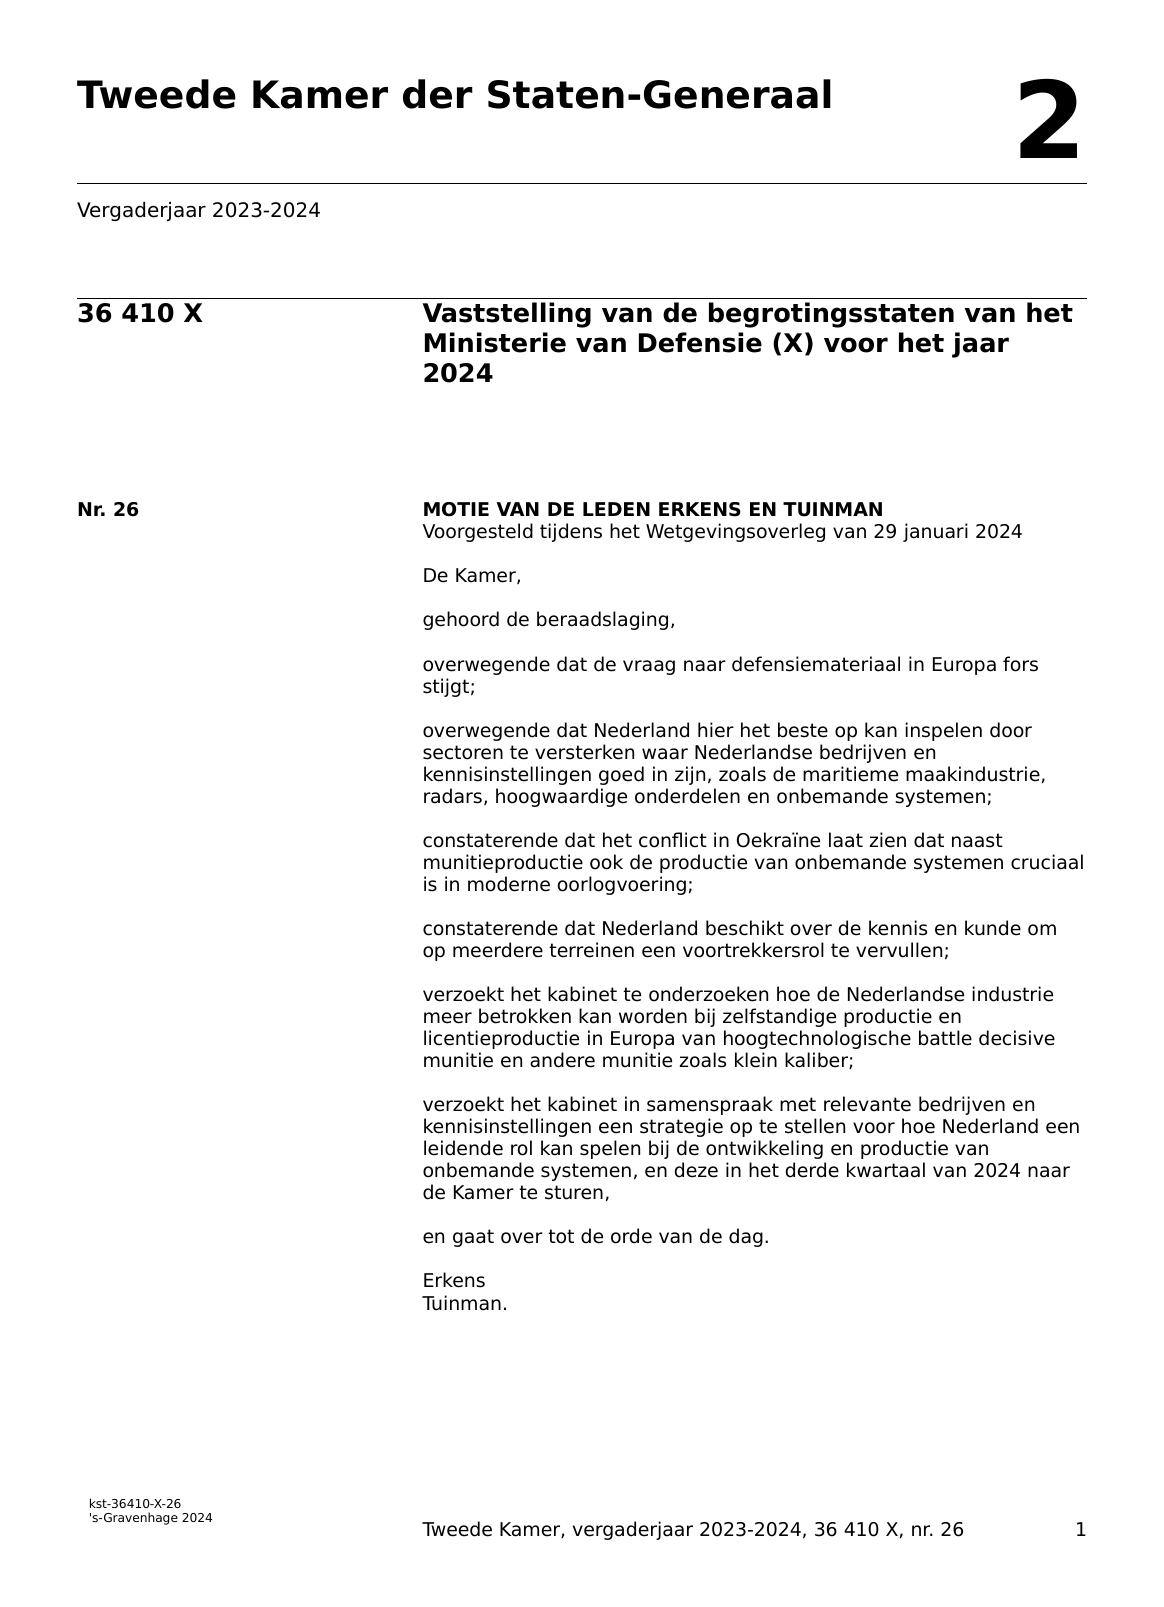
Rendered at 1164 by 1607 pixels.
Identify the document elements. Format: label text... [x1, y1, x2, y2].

text Voorgesteld tijdens het Wetgevingsoverleg van 29 januari 2024 [422, 521, 1087, 543]
table_cell Vergaderjaar 2023-2024 [77, 184, 1087, 298]
table_header 2 [886, 59, 1087, 183]
text Erkens [422, 1270, 1087, 1292]
text overwegende dat Nederland hier het beste op kan inspelen door sectoren te versterken waar Nederlandse bedrijven en kennisinstellingen goed in zijn, zoals de maritieme maakindustrie, radars, hoogwaardige onderdelen en onbemande systemen; [422, 720, 1087, 808]
subtitle 36 410 X Vaststelling van de begrotingsstaten van het Ministerie van Defensie (X) voor het jaar 2024 [77, 299, 1087, 388]
text verzoekt het kabinet te onderzoeken hoe de Nederlandse industrie meer betrokken kan worden bij zelfstandige productie en licentieproductie in Europa van hoogtechnologische battle decisive munitie en andere munitie zoals klein kaliber; [422, 984, 1087, 1072]
text constaterende dat Nederland beschikt over de kennis en kunde om op meerdere terreinen een voortrekkersrol te vervullen; [422, 918, 1087, 962]
text en gaat over tot de orde van de dag. [422, 1226, 1087, 1248]
text De Kamer, [422, 565, 1087, 587]
text kst-36410-X-26 [88, 1497, 323, 1511]
text gehoord de beraadslaging, [422, 609, 1087, 631]
text constaterende dat het conflict in Oekraïne laat zien dat naast munitieproductie ook de productie van onbemande systemen cruciaal is in moderne oorlogvoering; [422, 830, 1087, 896]
table_header Tweede Kamer der Staten-Generaal [77, 59, 886, 183]
text verzoekt het kabinet in samenspraak met relevante bedrijven en kennisinstellingen een strategie op te stellen voor hoe Nederland een leidende rol kan spelen bij de ontwikkeling en productie van onbemande systemen, en deze in het derde kwartaal van 2024 naar de Kamer te sturen, [422, 1094, 1087, 1204]
text overwegende dat de vraag naar defensiemateriaal in Europa fors stijgt; [422, 653, 1087, 697]
subtitle Nr. 26 MOTIE VAN DE LEDEN ERKENS EN TUINMAN [77, 499, 1087, 521]
text 's-Gravenhage 2024 [88, 1511, 323, 1525]
text Tuinman. [422, 1292, 1087, 1314]
